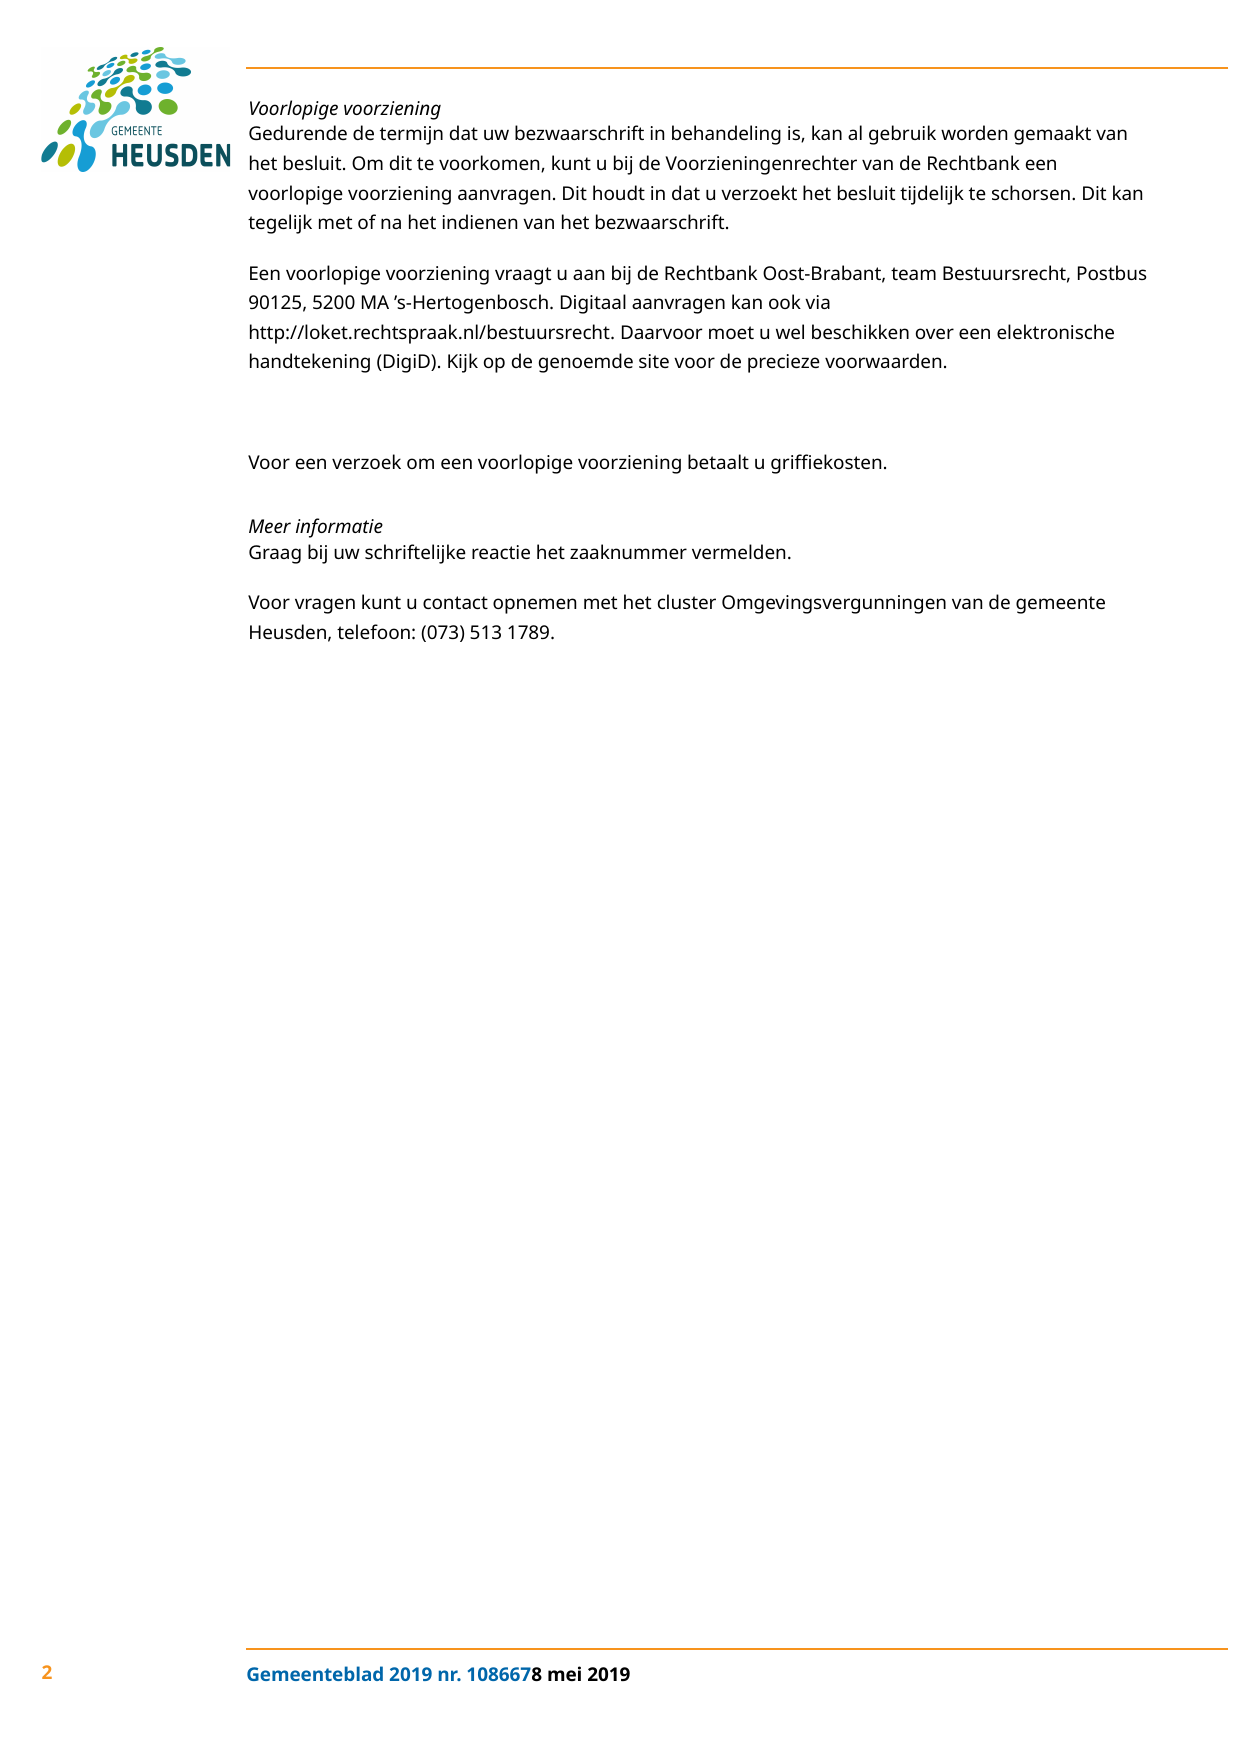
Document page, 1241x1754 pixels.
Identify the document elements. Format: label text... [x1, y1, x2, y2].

text Voor vragen kunt u contact opnemen met het cluster Omgevingsvergunningen van de gemeente Heusden, telefoon: (073) 513 1789. [248, 589, 1152, 645]
text Voorlopige voorziening [248, 95, 1152, 121]
text Voor een verzoek om een voorlopige voorziening betaalt u griffiekosten. [248, 449, 1152, 475]
text Meer informatie [248, 513, 1152, 539]
text Graag bij uw schriftelijke reactie het zaaknummer vermelden. [248, 539, 1152, 565]
picture [41, 47, 231, 172]
text Gedurende de termijn dat uw bezwaarschrift in behandeling is, kan al gebruik worden gemaakt van het besluit. Om dit te voorkomen, kunt u bij de Voorzieningenrechter van de Rechtbank een voorlopige voorziening aanvragen. Dit houdt in dat u verzoekt het besluit tijdelijk te schorsen. Dit kan tegelijk met of na het indienen van het bezwaarschrift. [248, 121, 1152, 235]
text Een voorlopige voorziening vraagt u aan bij de Rechtbank Oost-Brabant, team Bestuursrecht, Postbus 90125, 5200 MA ’s-Hertogenbosch. Digitaal aanvragen kan ook via http://loket.rechtspraak.nl/bestuursrecht. Daarvoor moet u wel beschikken over een elektronische handtekening (DigiD). Kijk op de genoemde site voor de precieze voorwaarden. [248, 260, 1152, 374]
